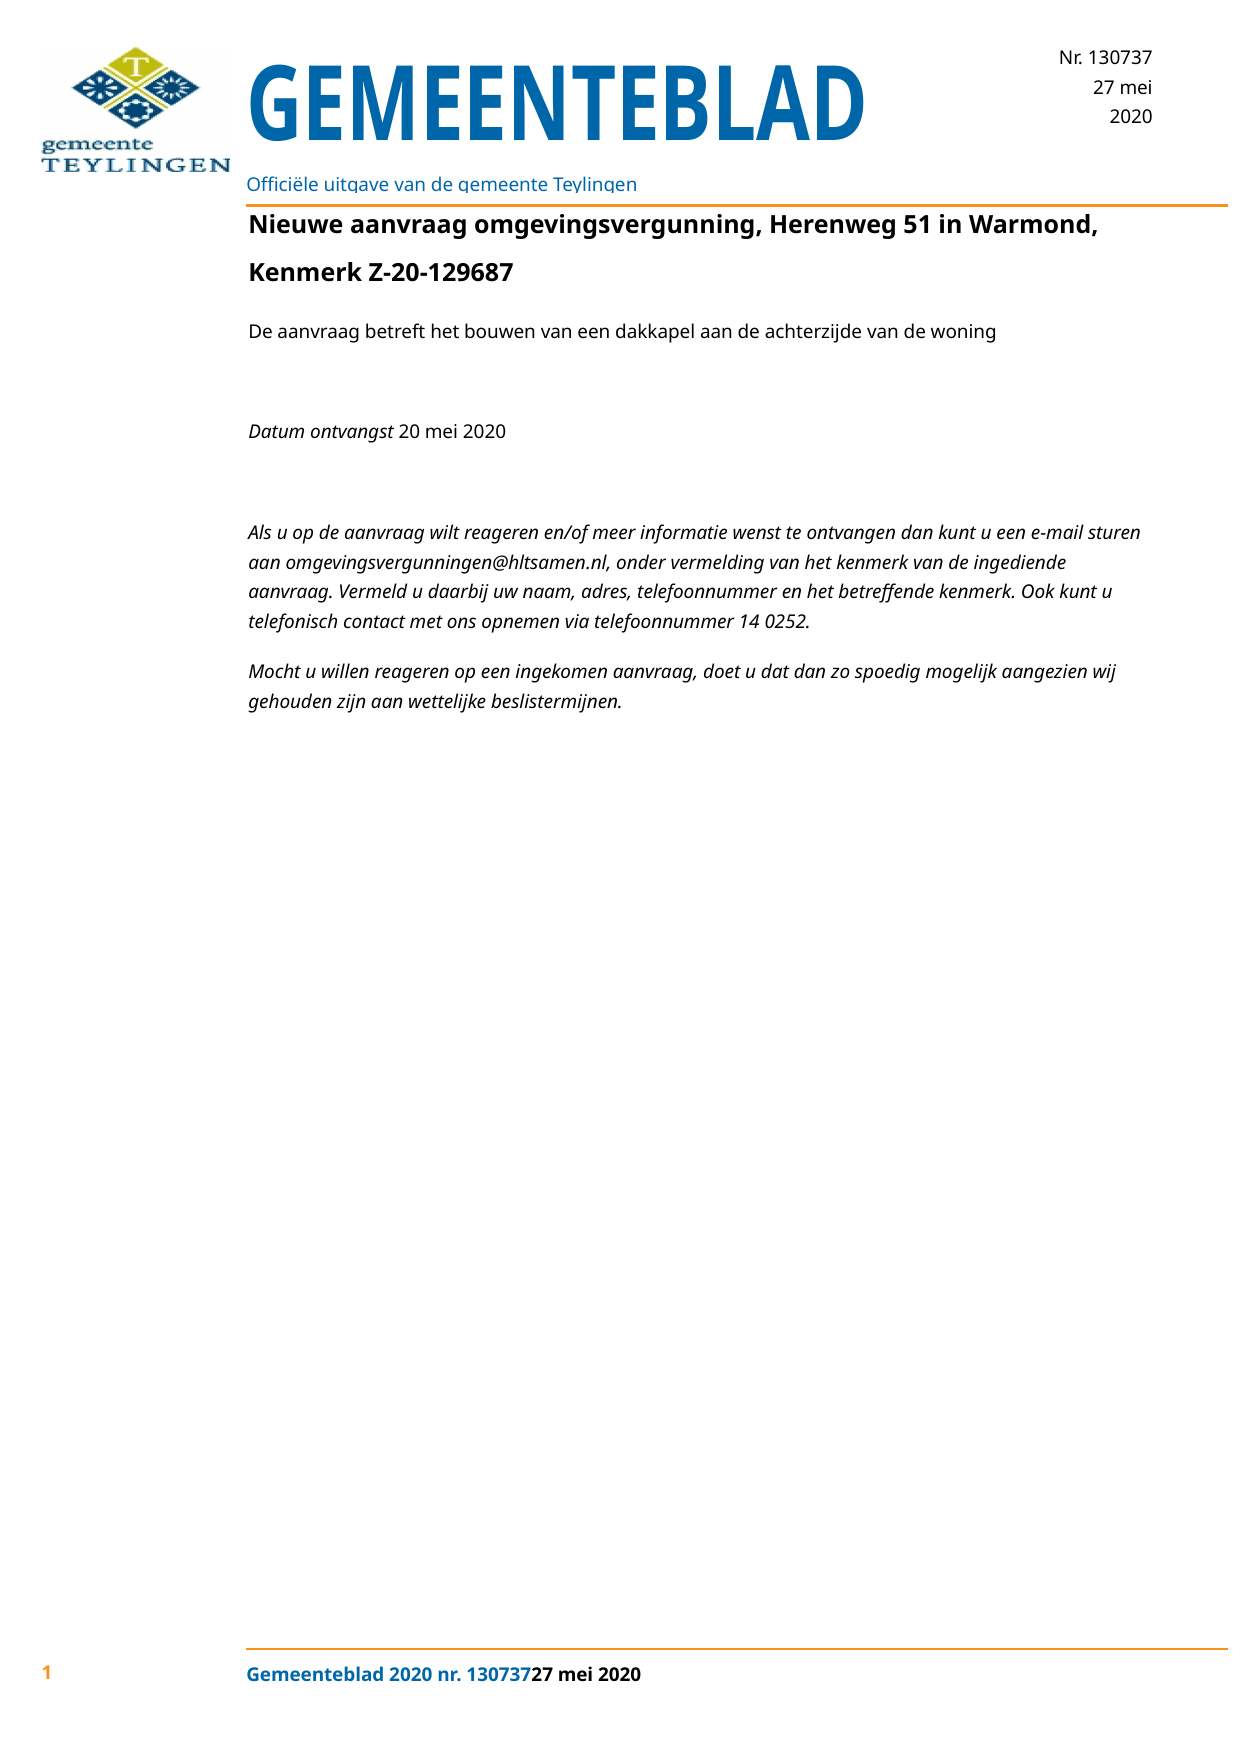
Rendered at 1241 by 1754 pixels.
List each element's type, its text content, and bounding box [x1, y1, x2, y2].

text Mocht u willen reageren op een ingekomen aanvraag, doet u dat dan zo spoedig mogelijk aangezien wij gehouden zijn aan wettelijke beslistermijnen. [248, 659, 1152, 714]
text Als u op de aanvraag wilt reageren en/of meer informatie wenst te ontvangen dan kunt u een e-mail sturen aan omgevingsvergunningen@hltsamen.nl, onder vermelding van het kenmerk van de ingediende aanvraag. Vermeld u daarbij uw naam, adres, telefoonnummer en het betreffende kenmerk. Ook kunt u telefonisch contact met ons opnemen via telefoonnummer 14 0252. [248, 519, 1152, 634]
picture [41, 47, 231, 172]
text Datum ontvangst 20 mei 2020 [248, 419, 1152, 444]
text Nieuwe aanvraag omgevingsvergunning, Herenweg 51 in Warmond, Kenmerk Z-20-129687 [248, 207, 1152, 288]
text De aanvraag betreft het bouwen van een dakkapel aan de achterzijde van de woning [248, 318, 1152, 344]
